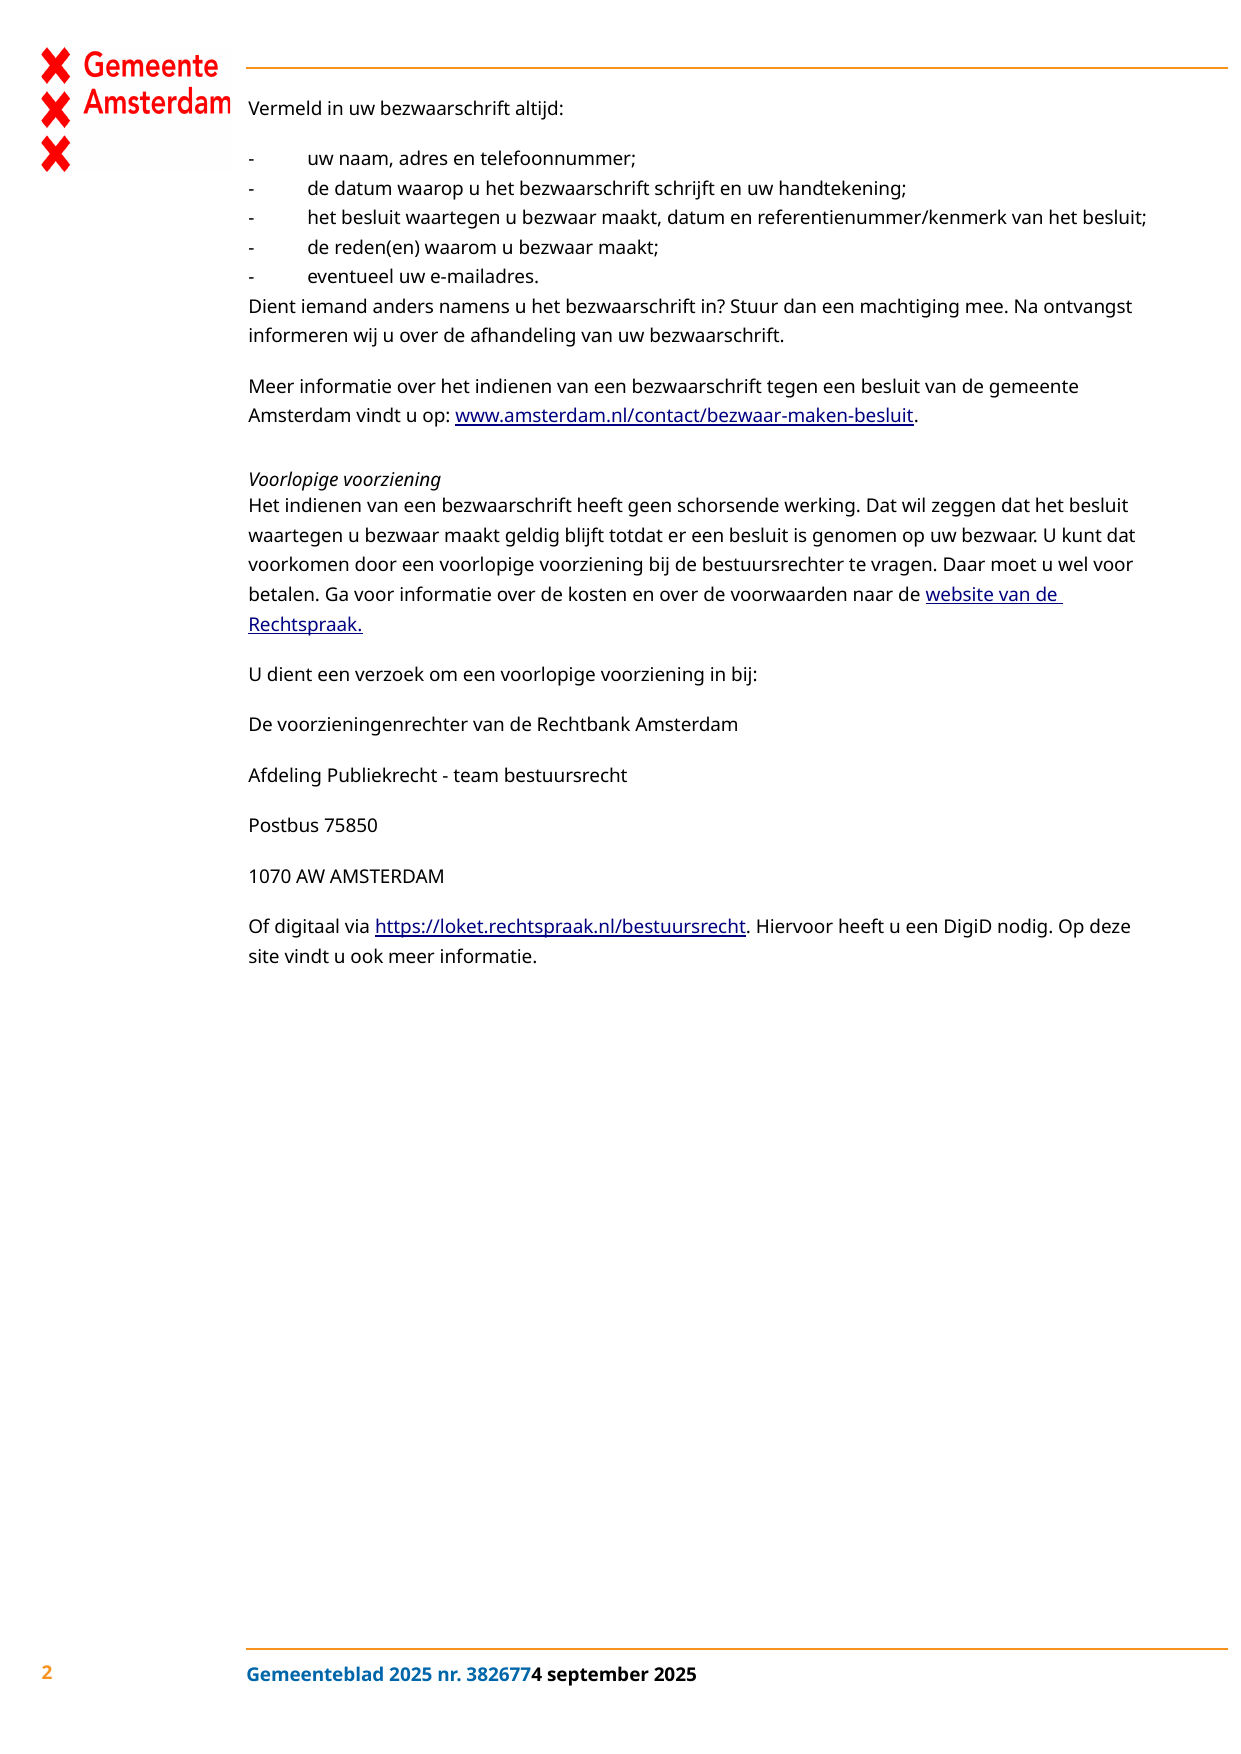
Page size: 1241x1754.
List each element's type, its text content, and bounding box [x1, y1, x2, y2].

list de reden(en) waarom u bezwaar maakt; [248, 234, 1152, 260]
list de datum waarop u het bezwaarschrift schrijft en uw handtekening; [248, 175, 1152, 201]
list het besluit waartegen u bezwaar maakt, datum en referentienummer/kenmerk van het besluit; [248, 204, 1152, 230]
picture [41, 47, 231, 172]
text Vermeld in uw bezwaarschrift altijd: [248, 95, 1152, 121]
list uw naam, adres en telefoonnummer; [248, 145, 1152, 171]
text Afdeling Publiekrecht - team bestuursrecht [248, 762, 1152, 788]
text Dient iemand anders namens u het bezwaarschrift in? Stuur dan een machtiging mee. Na ontvangst informeren wij u over de afhandeling van uw bezwaarschrift. [248, 293, 1152, 348]
text Of digitaal via https://loket.rechtspraak.nl/bestuursrecht. Hiervoor heeft u een DigiD nodig. Op deze site vindt u ook meer informatie. [248, 913, 1152, 968]
text De voorzieningenrechter van de Rechtbank Amsterdam [248, 712, 1152, 737]
text Postbus 75850 [248, 812, 1152, 838]
text U dient een verzoek om een voorlopige voorziening in bij: [248, 661, 1152, 687]
text 1070 AW AMSTERDAM [248, 863, 1152, 888]
text Het indienen van een bezwaarschrift heeft geen schorsende werking. Dat wil zeggen dat het besluit waartegen u bezwaar maakt geldig blijft totdat er een besluit is genomen op uw bezwaar. U kunt dat voorkomen door een voorlopige voorziening bij de bestuursrechter te vragen. Daar moet u wel voor betalen. Ga voor informatie over de kosten en over de voorwaarden naar de website van de Rechtspraak. [248, 492, 1152, 636]
text Meer informatie over het indienen van een bezwaarschrift tegen een besluit van de gemeente Amsterdam vindt u op: www.amsterdam.nl/contact/bezwaar-maken-besluit. [248, 373, 1152, 428]
list eventueel uw e-mailadres. [248, 263, 1152, 289]
text Voorlopige voorziening [248, 467, 1152, 492]
